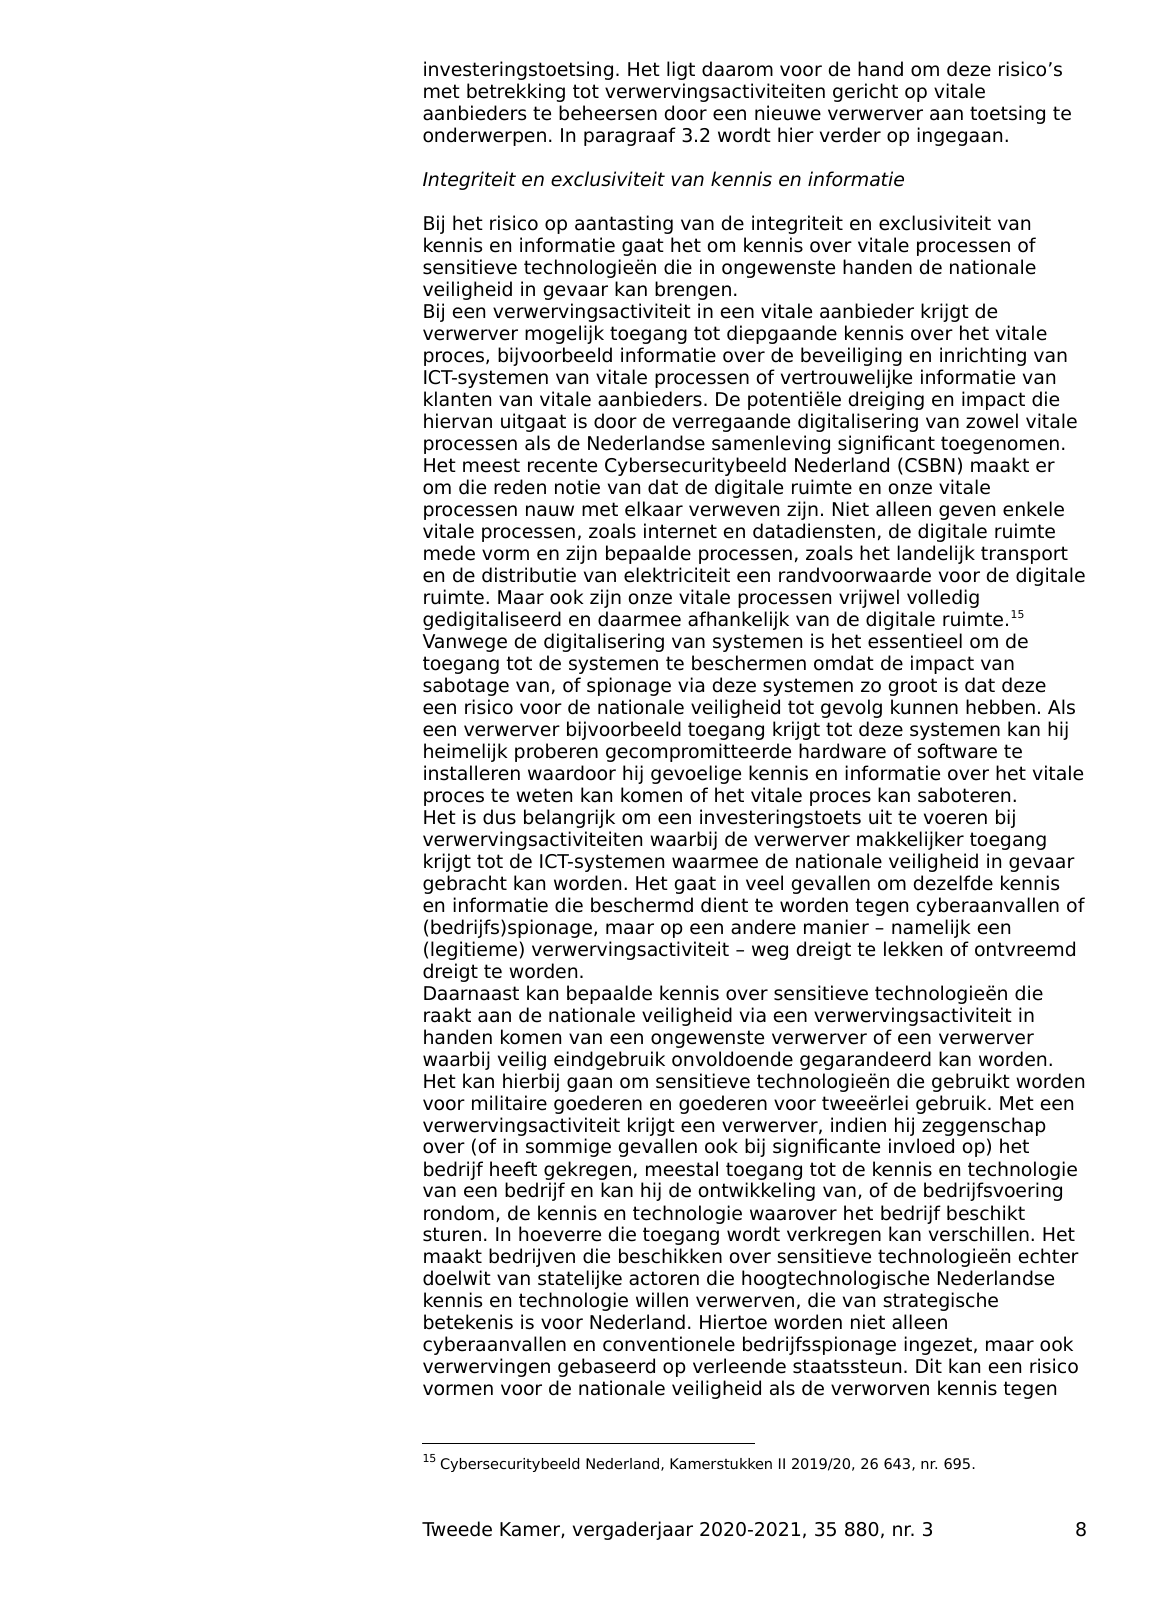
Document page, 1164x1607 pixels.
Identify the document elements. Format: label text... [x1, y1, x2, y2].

text investeringstoetsing. Het ligt daarom voor de hand om deze risico’s met betrekking tot verwervingsactiviteiten gericht op vitale aanbieders te beheersen door een nieuwe verwerver aan toetsing te onderwerpen. In paragraaf 3.2 wordt hier verder op ingegaan. [422, 59, 1087, 147]
text Het is dus belangrijk om een investeringstoets uit te voeren bij verwervingsactiviteiten waarbij de verwerver makkelijker toegang krijgt tot de ICT-systemen waarmee de nationale veiligheid in gevaar gebracht kan worden. Het gaat in veel gevallen om dezelfde kennis en informatie die beschermd dient te worden tegen cyberaanvallen of (bedrijfs)spionage, maar op een andere manier – namelijk een (legitieme) verwervingsactiviteit – weg dreigt te lekken of ontvreemd dreigt te worden. [422, 807, 1087, 983]
text Bij een verwervingsactiviteit in een vitale aanbieder krijgt de verwerver mogelijk toegang tot diepgaande kennis over het vitale proces, bijvoorbeeld informatie over de beveiliging en inrichting van ICT-systemen van vitale processen of vertrouwelijke informatie van klanten van vitale aanbieders. De potentiële dreiging en impact die hiervan uitgaat is door de verregaande digitalisering van zowel vitale processen als de Nederlandse samenleving significant toegenomen. Het meest recente Cybersecuritybeeld Nederland (CSBN) maakt er om die reden notie van dat de digitale ruimte en onze vitale processen nauw met elkaar verweven zijn. Niet alleen geven enkele vitale processen, zoals internet en datadiensten, de digitale ruimte mede vorm en zijn bepaalde processen, zoals het landelijk transport en de distributie van elektriciteit een randvoorwaarde voor de digitale ruimte. Maar ook zijn onze vitale processen vrijwel volledig gedigitaliseerd en daarmee afhankelijk van de digitale ruimte. Vanwege de digitalisering van systemen is het essentieel om de toegang tot de systemen te beschermen omdat de impact van sabotage van, of spionage via deze systemen zo groot is dat deze een risico voor de nationale veiligheid tot gevolg kunnen hebben. Als een verwerver bijvoorbeeld toegang krijgt tot deze systemen kan hij heimelijk proberen gecompromitteerde hardware of software te installeren waardoor hij gevoelige kennis en informatie over het vitale proces te weten kan komen of het vitale proces kan saboteren. [422, 301, 1087, 807]
text Cybersecuritybeeld Nederland, Kamerstukken II 2019/20, 26 643, nr. 695. [422, 1452, 1087, 1474]
text Daarnaast kan bepaalde kennis over sensitieve technologieën die raakt aan de nationale veiligheid via een verwervingsactiviteit in handen komen van een ongewenste verwerver of een verwerver waarbij veilig eindgebruik onvoldoende gegarandeerd kan worden. Het kan hierbij gaan om sensitieve technologieën die gebruikt worden voor militaire goederen en goederen voor tweeërlei gebruik. Met een verwervingsactiviteit krijgt een verwerver, indien hij zeggenschap over (of in sommige gevallen ook bij significante invloed op) het bedrijf heeft gekregen, meestal toegang tot de kennis en technologie van een bedrijf en kan hij de ontwikkeling van, of de bedrijfsvoering rondom, de kennis en technologie waarover het bedrijf beschikt sturen. In hoeverre die toegang wordt verkregen kan verschillen. Het maakt bedrijven die beschikken over sensitieve technologieën echter doelwit van statelijke actoren die hoogtechnologische Nederlandse kennis en technologie willen verwerven, die van strategische betekenis is voor Nederland. Hiertoe worden niet alleen cyberaanvallen en conventionele bedrijfsspionage ingezet, maar ook verwervingen gebaseerd op verleende staatssteun. Dit kan een risico vormen voor de nationale veiligheid als de verworven kennis tegen [422, 983, 1087, 1400]
text Bij het risico op aantasting van de integriteit en exclusiviteit van kennis en informatie gaat het om kennis over vitale processen of sensitieve technologieën die in ongewenste handen de nationale veiligheid in gevaar kan brengen. [422, 213, 1087, 301]
subtitle Integriteit en exclusiviteit van kennis en informatie [422, 169, 1087, 191]
